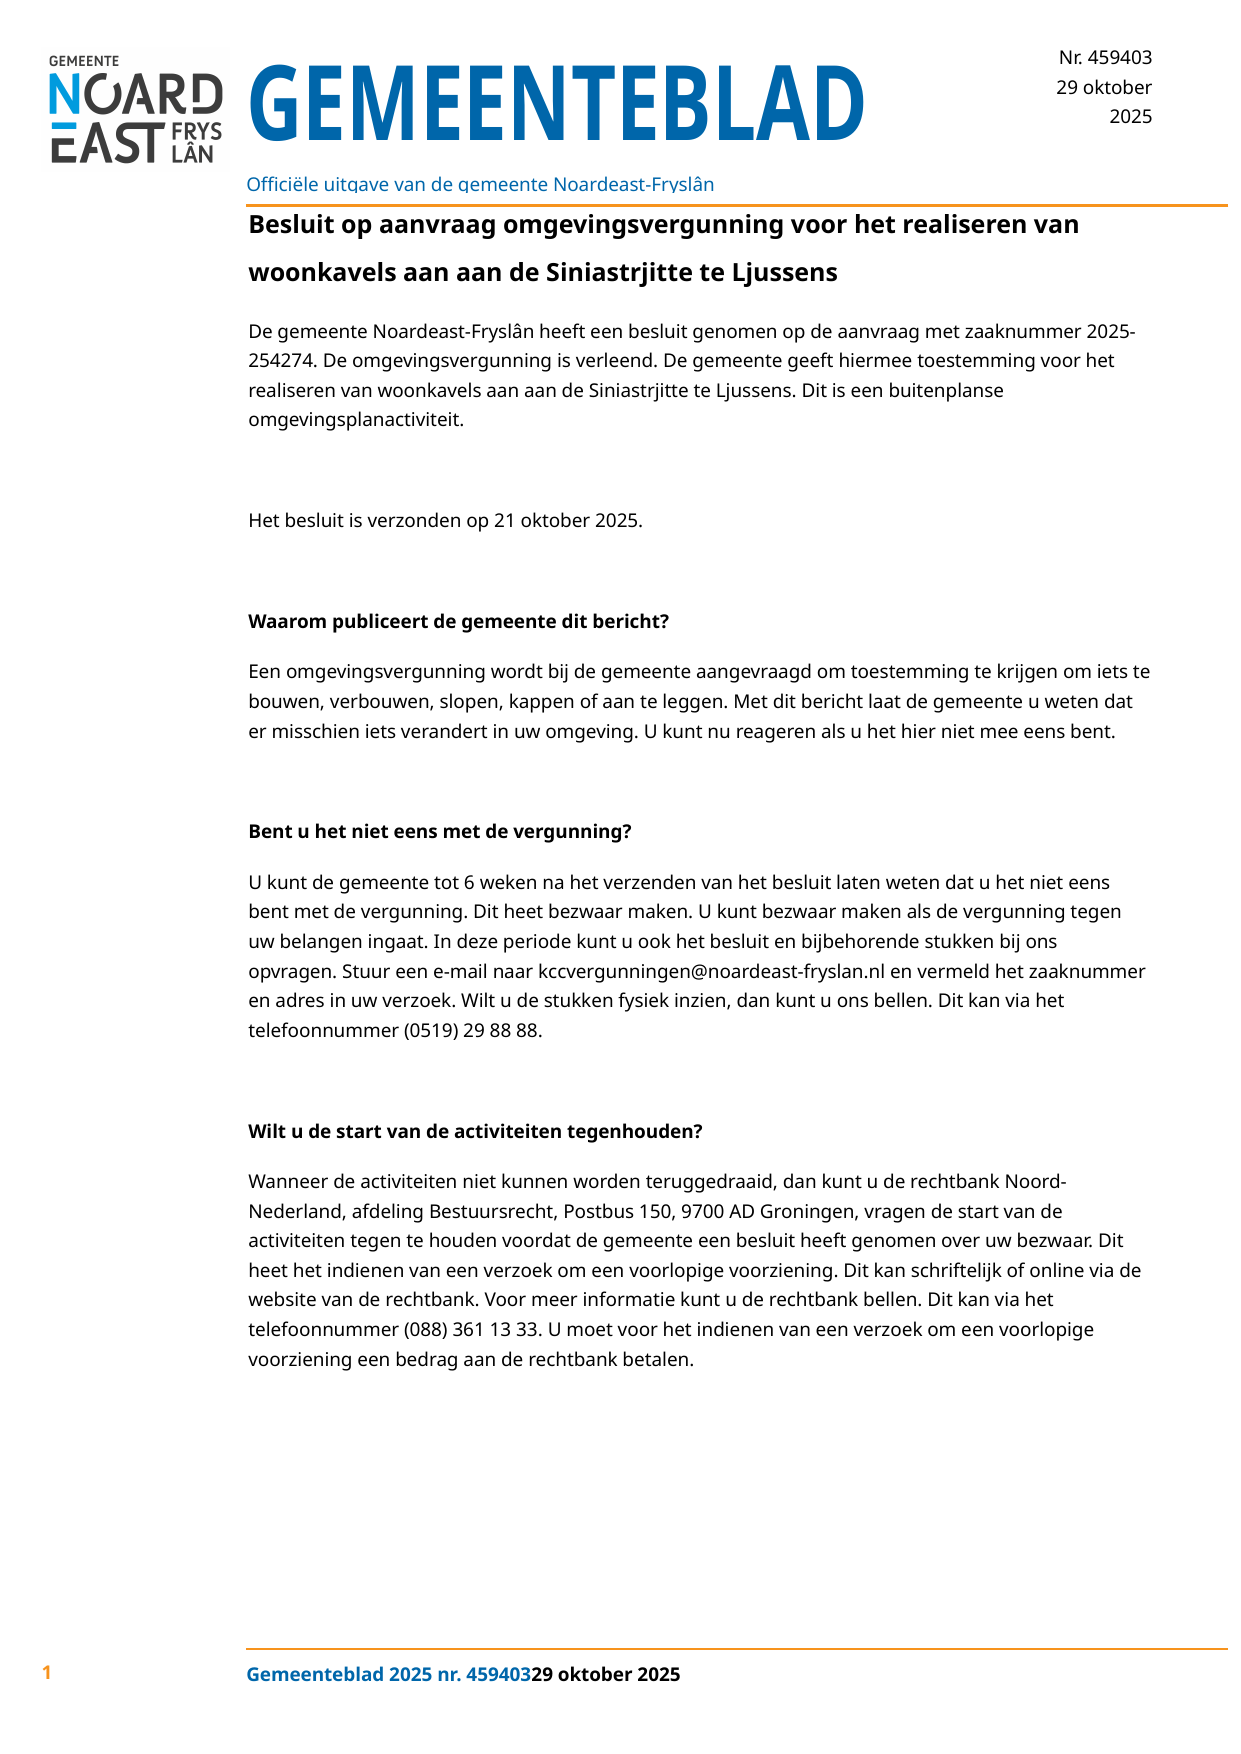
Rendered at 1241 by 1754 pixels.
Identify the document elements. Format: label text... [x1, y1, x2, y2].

text Waarom publiceert de gemeente dit bericht? [248, 608, 1152, 634]
text De gemeente Noardeast-Fryslân heeft een besluit genomen op de aanvraag met zaaknummer 2025-254274. De omgevingsvergunning is verleend. De gemeente geeft hiermee toestemming voor het realiseren van woonkavels aan aan de Siniastrjitte te Ljussens. Dit is een buitenplanse omgevingsplanactiviteit. [248, 318, 1152, 432]
text Bent u het niet eens met de vergunning? [248, 819, 1152, 844]
text Besluit op aanvraag omgevingsvergunning voor het realiseren van woonkavels aan aan de Siniastrjitte te Ljussens [248, 207, 1152, 288]
text Het besluit is verzonden op 21 oktober 2025. [248, 507, 1152, 533]
text Wanneer de activiteiten niet kunnen worden teruggedraaid, dan kunt u de rechtbank Noord-Nederland, afdeling Bestuursrecht, Postbus 150, 9700 AD Groningen, vragen de start van de activiteiten tegen te houden voordat de gemeente een besluit heeft genomen over uw bezwaar. Dit heet het indienen van een verzoek om een voorlopige voorziening. Dit kan schriftelijk of online via de website van de rechtbank. Voor meer informatie kunt u de rechtbank bellen. Dit kan via het telefoonnummer (088) 361 13 33. U moet voor het indienen van een verzoek om een voorlopige voorziening een bedrag aan de rechtbank betalen. [248, 1168, 1152, 1372]
text Wilt u de start van de activiteiten tegenhouden? [248, 1118, 1152, 1144]
text Een omgevingsvergunning wordt bij de gemeente aangevraagd om toestemming te krijgen om iets te bouwen, verbouwen, slopen, kappen of aan te leggen. Met dit bericht laat de gemeente u weten dat er misschien iets verandert in uw omgeving. U kunt nu reageren als u het hier niet mee eens bent. [248, 659, 1152, 744]
text U kunt de gemeente tot 6 weken na het verzenden van het besluit laten weten dat u het niet eens bent met de vergunning. Dit heet bezwaar maken. U kunt bezwaar maken als de vergunning tegen uw belangen ingaat. In deze periode kunt u ook het besluit en bijbehorende stukken bij ons opvragen. Stuur een e-mail naar kccvergunningen@noardeast-fryslan.nl en vermeld het zaaknummer en adres in uw verzoek. Wilt u de stukken fysiek inzien, dan kunt u ons bellen. Dit kan via het telefoonnummer (0519) 29 88 88. [248, 869, 1152, 1043]
picture [41, 47, 231, 172]
